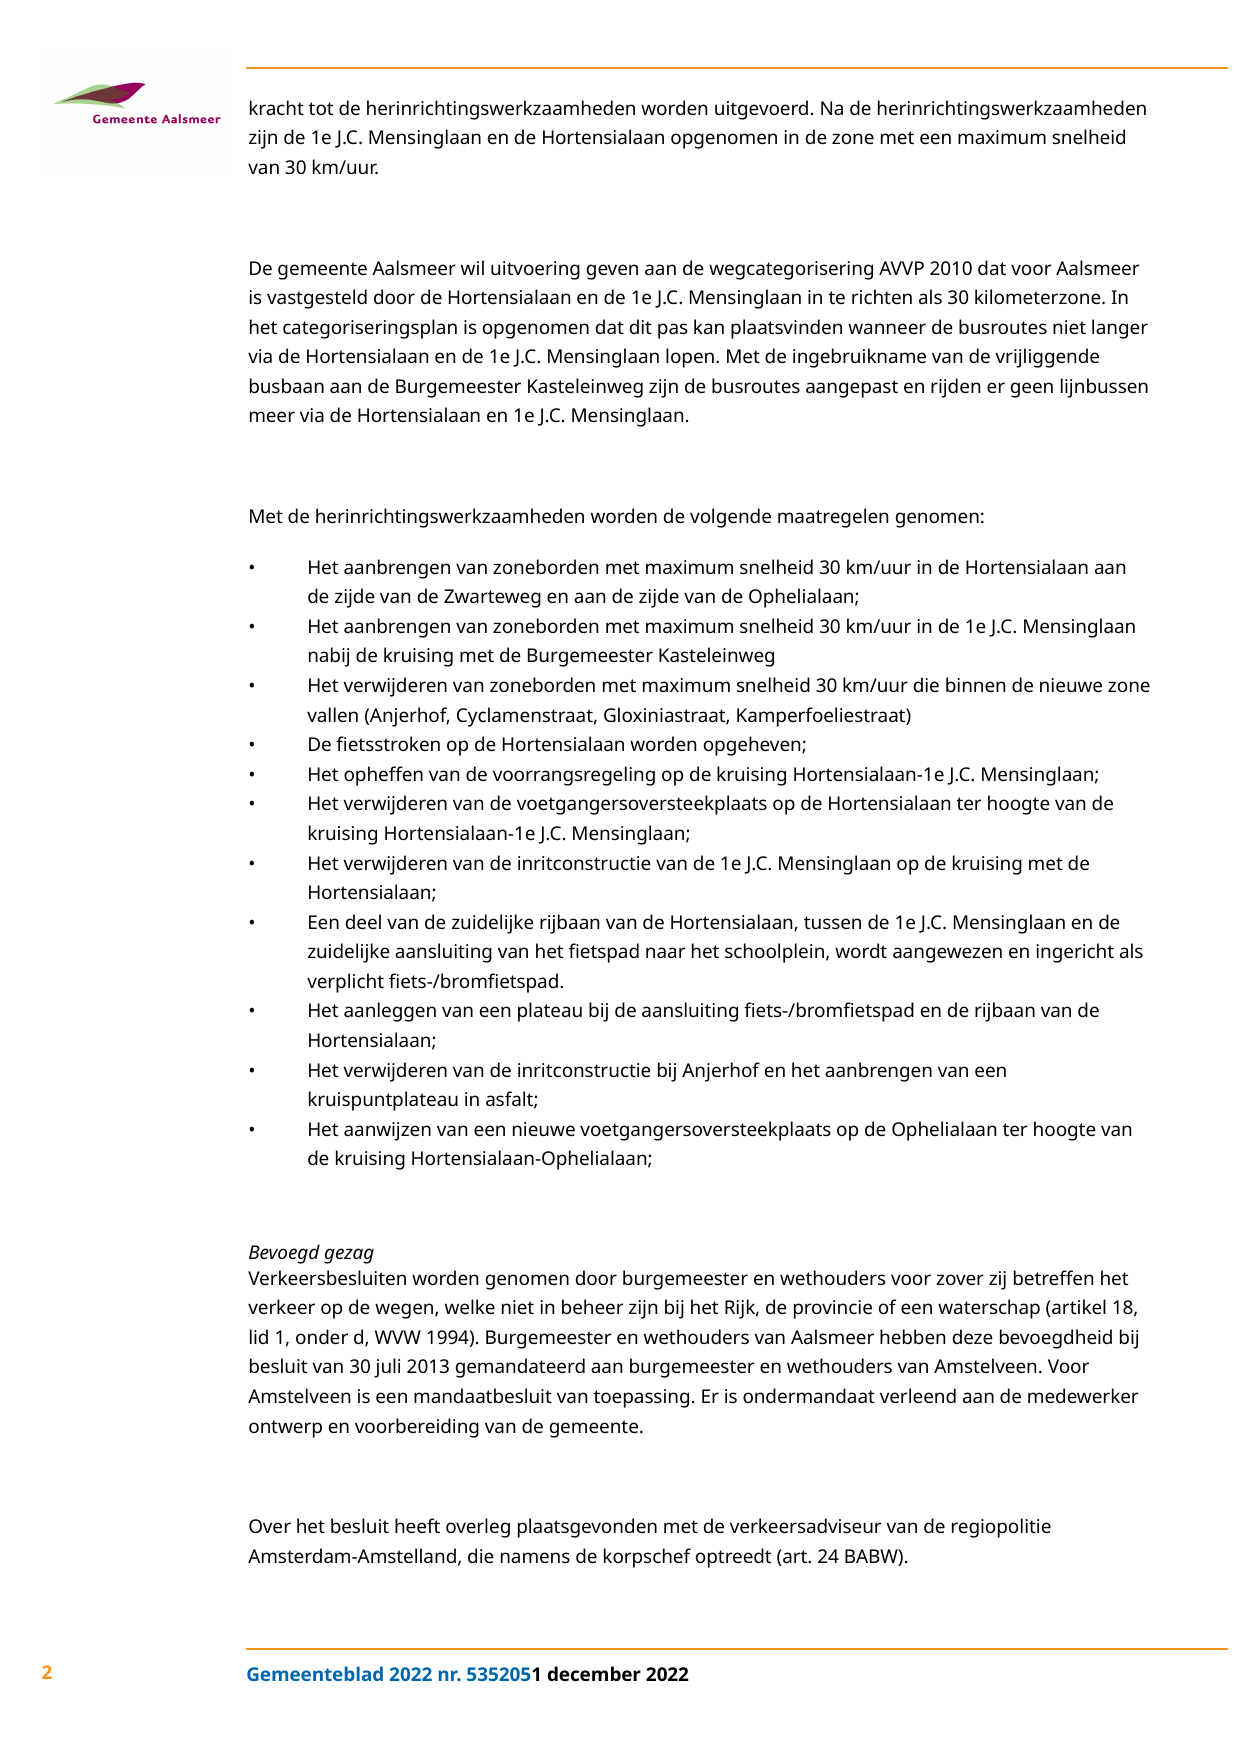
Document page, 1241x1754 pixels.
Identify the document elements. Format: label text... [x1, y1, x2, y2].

text kracht tot de herinrichtingswerkzaamheden worden uitgevoerd. Na de herinrichtingswerkzaamheden zijn de 1e J.C. Mensinglaan en de Hortensialaan opgenomen in de zone met een maximum snelheid van 30 km/uur. [248, 95, 1152, 180]
text Verkeersbesluiten worden genomen door burgemeester en wethouders voor zover zij betreffen het verkeer op de wegen, welke niet in beheer zijn bij het Rijk, de provincie of een waterschap (artikel 18, lid 1, onder d, WVW 1994). Burgemeester en wethouders van Aalsmeer hebben deze bevoegdheid bij besluit van 30 juli 2013 gemandateerd aan burgemeester en wethouders van Amstelveen. Voor Amstelveen is een mandaatbesluit van toepassing. Er is ondermandaat verleend aan de medewerker ontwerp en voorbereiding van de gemeente. [248, 1265, 1152, 1438]
list De fietsstroken op de Hortensialaan worden opgeheven; [248, 731, 1152, 757]
list Het aanbrengen van zoneborden met maximum snelheid 30 km/uur in de Hortensialaan aan de zijde van de Zwarteweg en aan de zijde van de Ophelialaan; [248, 554, 1152, 609]
list Het opheffen van de voorrangsregeling op de kruising Hortensialaan-1e J.C. Mensinglaan; [248, 761, 1152, 787]
picture [41, 47, 231, 172]
list Het verwijderen van de voetgangersoversteekplaats op de Hortensialaan ter hoogte van de kruising Hortensialaan-1e J.C. Mensinglaan; [248, 791, 1152, 846]
list Een deel van de zuidelijke rijbaan van de Hortensialaan, tussen de 1e J.C. Mensinglaan en de zuidelijke aansluiting van het fietspad naar het schoolplein, wordt aangewezen en ingericht als verplicht fiets-/bromfietspad. [248, 909, 1152, 994]
list Het aanleggen van een plateau bij de aansluiting fiets-/bromfietspad en de rijbaan van de Hortensialaan; [248, 998, 1152, 1053]
list Het verwijderen van zoneborden met maximum snelheid 30 km/uur die binnen de nieuwe zone vallen (Anjerhof, Cyclamenstraat, Gloxiniastraat, Kamperfoeliestraat) [248, 672, 1152, 728]
text Met de herinrichtingswerkzaamheden worden de volgende maatregelen genomen: [248, 503, 1152, 529]
list Het aanbrengen van zoneborden met maximum snelheid 30 km/uur in de 1e J.C. Mensinglaan nabij de kruising met de Burgemeester Kasteleinweg [248, 613, 1152, 668]
list Het verwijderen van de inritconstructie bij Anjerhof en het aanbrengen van een kruispuntplateau in asfalt; [248, 1057, 1152, 1112]
text Bevoegd gezag [248, 1239, 1152, 1265]
text De gemeente Aalsmeer wil uitvoering geven aan de wegcategorisering AVVP 2010 dat voor Aalsmeer is vastgesteld door de Hortensialaan en de 1e J.C. Mensinglaan in te richten als 30 kilometerzone. In het categoriseringsplan is opgenomen dat dit pas kan plaatsvinden wanneer de busroutes niet langer via de Hortensialaan en de 1e J.C. Mensinglaan lopen. Met de ingebruikname van de vrijliggende busbaan aan de Burgemeester Kasteleinweg zijn de busroutes aangepast en rijden er geen lijnbussen meer via de Hortensialaan en 1e J.C. Mensinglaan. [248, 255, 1152, 428]
list Het aanwijzen van een nieuwe voetgangersoversteekplaats op de Ophelialaan ter hoogte van de kruising Hortensialaan-Ophelialaan; [248, 1116, 1152, 1171]
list Het verwijderen van de inritconstructie van de 1e J.C. Mensinglaan op de kruising met de Hortensialaan; [248, 850, 1152, 905]
text Over het besluit heeft overleg plaatsgevonden met de verkeersadviseur van de regiopolitie Amsterdam-Amstelland, die namens de korpschef optreedt (art. 24 BABW). [248, 1514, 1152, 1569]
